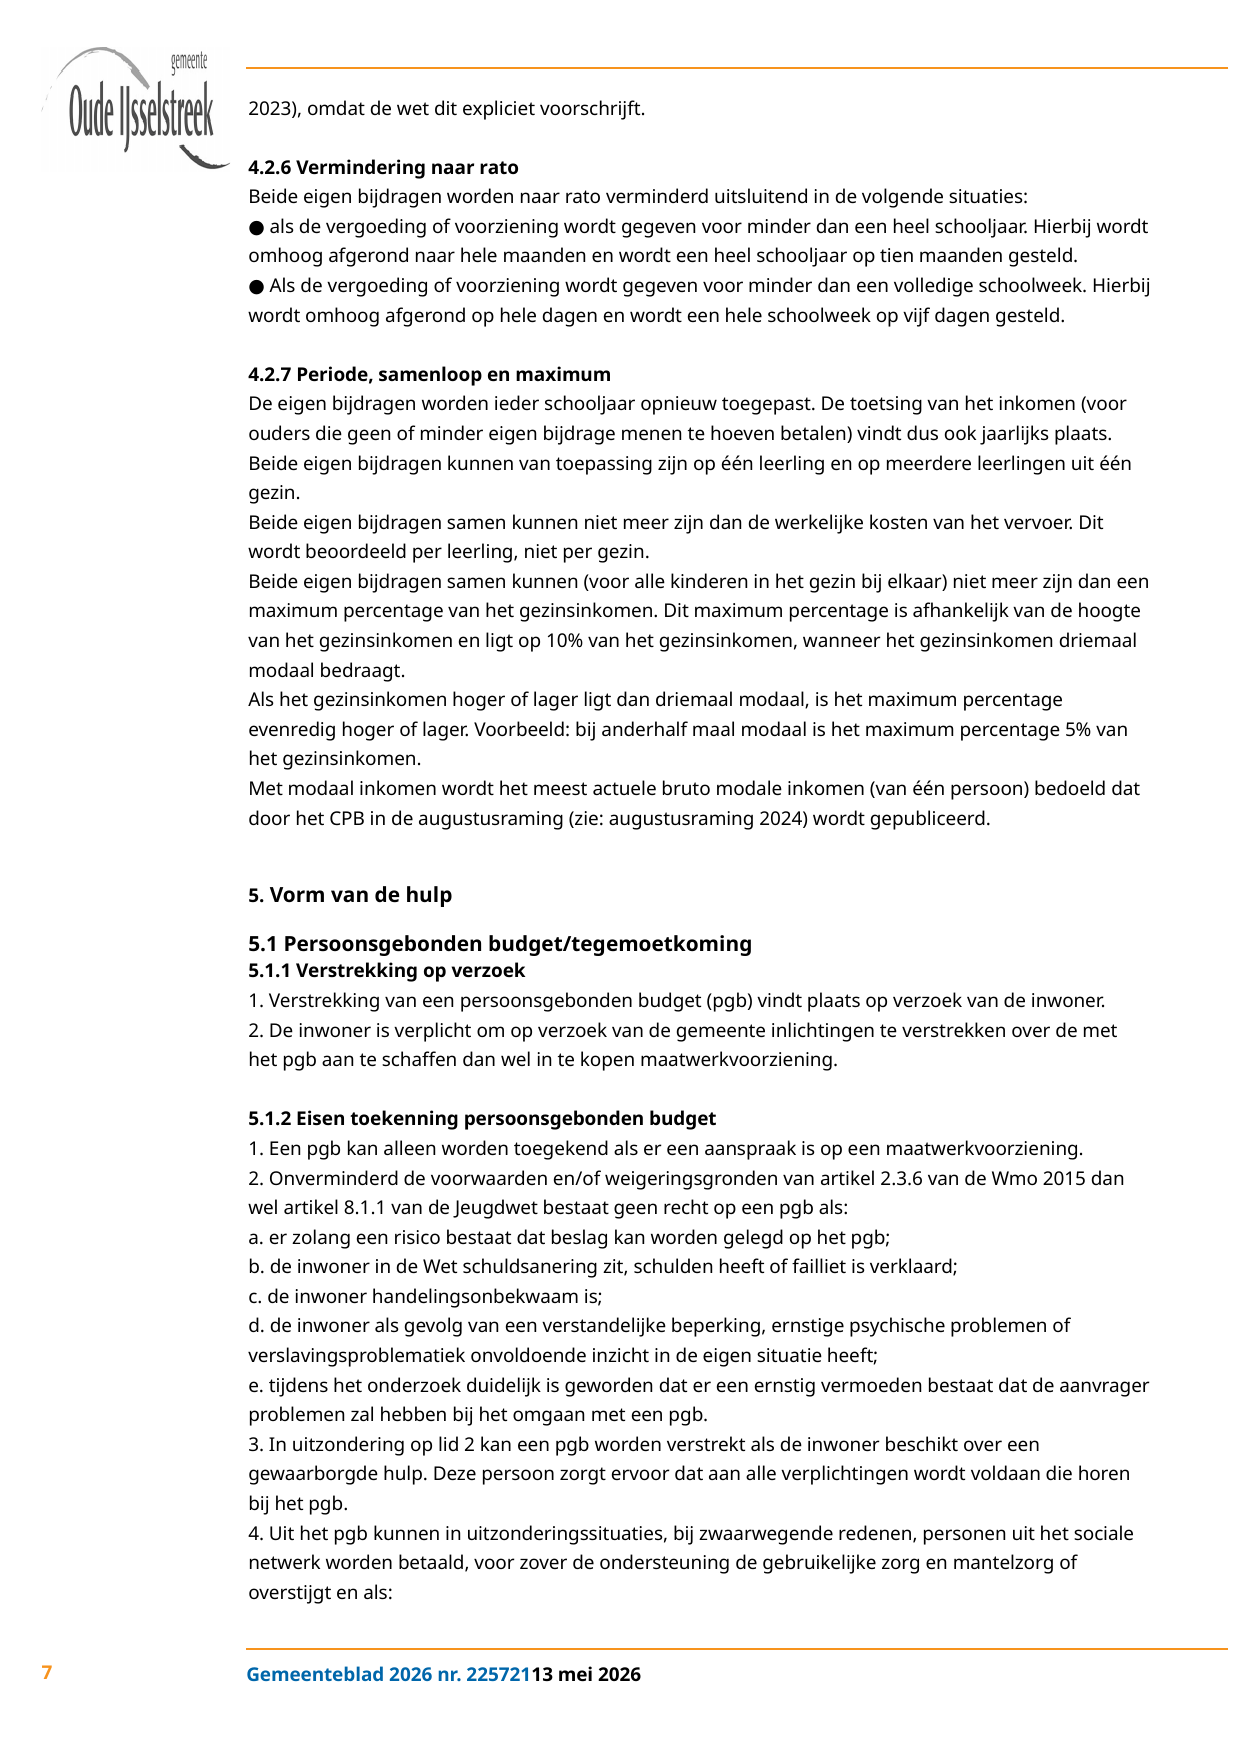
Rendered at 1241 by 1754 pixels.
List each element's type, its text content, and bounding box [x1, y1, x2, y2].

text Beide eigen bijdragen worden naar rato verminderd uitsluitend in de volgende situaties: [248, 183, 1152, 209]
text De eigen bijdragen worden ieder schooljaar opnieuw toegepast. De toetsing van het inkomen (voor ouders die geen of minder eigen bijdrage menen te hoeven betalen) vindt dus ook jaarlijks plaats. [248, 391, 1152, 446]
text 2. Onverminderd de voorwaarden en/of weigeringsgronden van artikel 2.3.6 van de Wmo 2015 dan wel artikel 8.1.1 van de Jeugdwet bestaat geen recht op een pgb als: [248, 1165, 1152, 1220]
text ● als de vergoeding of voorziening wordt gegeven voor minder dan een heel schooljaar. Hierbij wordt omhoog afgerond naar hele maanden en wordt een heel schooljaar op tien maanden gesteld. [248, 213, 1152, 268]
text e. tijdens het onderzoek duidelijk is geworden dat er een ernstig vermoeden bestaat dat de aanvrager problemen zal hebben bij het omgaan met een pgb. [248, 1372, 1152, 1427]
text Met modaal inkomen wordt het meest actuele bruto modale inkomen (van één persoon) bedoeld dat door het CPB in de augustusraming (zie: augustusraming 2024) wordt gepubliceerd. [248, 775, 1152, 831]
text ● Als de vergoeding of voorziening wordt gegeven voor minder dan een volledige schoolweek. Hierbij wordt omhoog afgerond op hele dagen en wordt een hele schoolweek op vijf dagen gesteld. [248, 272, 1152, 328]
text Als het gezinsinkomen hoger of lager ligt dan driemaal modaal, is het maximum percentage evenredig hoger of lager. Voorbeeld: bij anderhalf maal modaal is het maximum percentage 5% van het gezinsinkomen. [248, 686, 1152, 771]
text Beide eigen bijdragen samen kunnen niet meer zijn dan de werkelijke kosten van het vervoer. Dit wordt beoordeeld per leerling, niet per gezin. [248, 509, 1152, 564]
text 2. De inwoner is verplicht om op verzoek van de gemeente inlichtingen te verstrekken over de met het pgb aan te schaffen dan wel in te kopen maatwerkvoorziening. [248, 1017, 1152, 1072]
text Beide eigen bijdragen samen kunnen (voor alle kinderen in het gezin bij elkaar) niet meer zijn dan een maximum percentage van het gezinsinkomen. Dit maximum percentage is afhankelijk van de hoogte van het gezinsinkomen en ligt op 10% van het gezinsinkomen, wanneer het gezinsinkomen driemaal modaal bedraagt. [248, 568, 1152, 683]
text c. de inwoner handelingsonbekwaam is; [248, 1283, 1152, 1309]
text 5.1 Persoonsgebonden budget/tegemoetkoming [248, 929, 1152, 958]
picture [41, 47, 231, 172]
text Beide eigen bijdragen kunnen van toepassing zijn op één leerling en op meerdere leerlingen uit één gezin. [248, 450, 1152, 505]
text 5. Vorm van de hulp [248, 880, 1152, 908]
text 4.2.6 Vermindering naar rato [248, 154, 1152, 180]
text b. de inwoner in de Wet schuldsanering zit, schulden heeft of failliet is verklaard; [248, 1253, 1152, 1279]
text 5.1.1 Verstrekking op verzoek [248, 958, 1152, 983]
text 2023), omdat de wet dit expliciet voorschrijft. [248, 95, 1152, 121]
text 4. Uit het pgb kunnen in uitzonderingssituaties, bij zwaarwegende redenen, personen uit het sociale netwerk worden betaald, voor zover de ondersteuning de gebruikelijke zorg en mantelzorg of overstijgt en als: [248, 1520, 1152, 1605]
text 1. Verstrekking van een persoonsgebonden budget (pgb) vindt plaats op verzoek van de inwoner. [248, 987, 1152, 1013]
text a. er zolang een risico bestaat dat beslag kan worden gelegd op het pgb; [248, 1224, 1152, 1250]
text 1. Een pgb kan alleen worden toegekend als er een aanspraak is op een maatwerkvoorziening. [248, 1135, 1152, 1161]
text d. de inwoner als gevolg van een verstandelijke beperking, ernstige psychische problemen of verslavingsproblematiek onvoldoende inzicht in de eigen situatie heeft; [248, 1313, 1152, 1368]
text 3. In uitzondering op lid 2 kan een pgb worden verstrekt als de inwoner beschikt over een gewaarborgde hulp. Deze persoon zorgt ervoor dat aan alle verplichtingen wordt voldaan die horen bij het pgb. [248, 1431, 1152, 1516]
text 5.1.2 Eisen toekenning persoonsgebonden budget [248, 1106, 1152, 1131]
text 4.2.7 Periode, samenloop en maximum [248, 361, 1152, 387]
